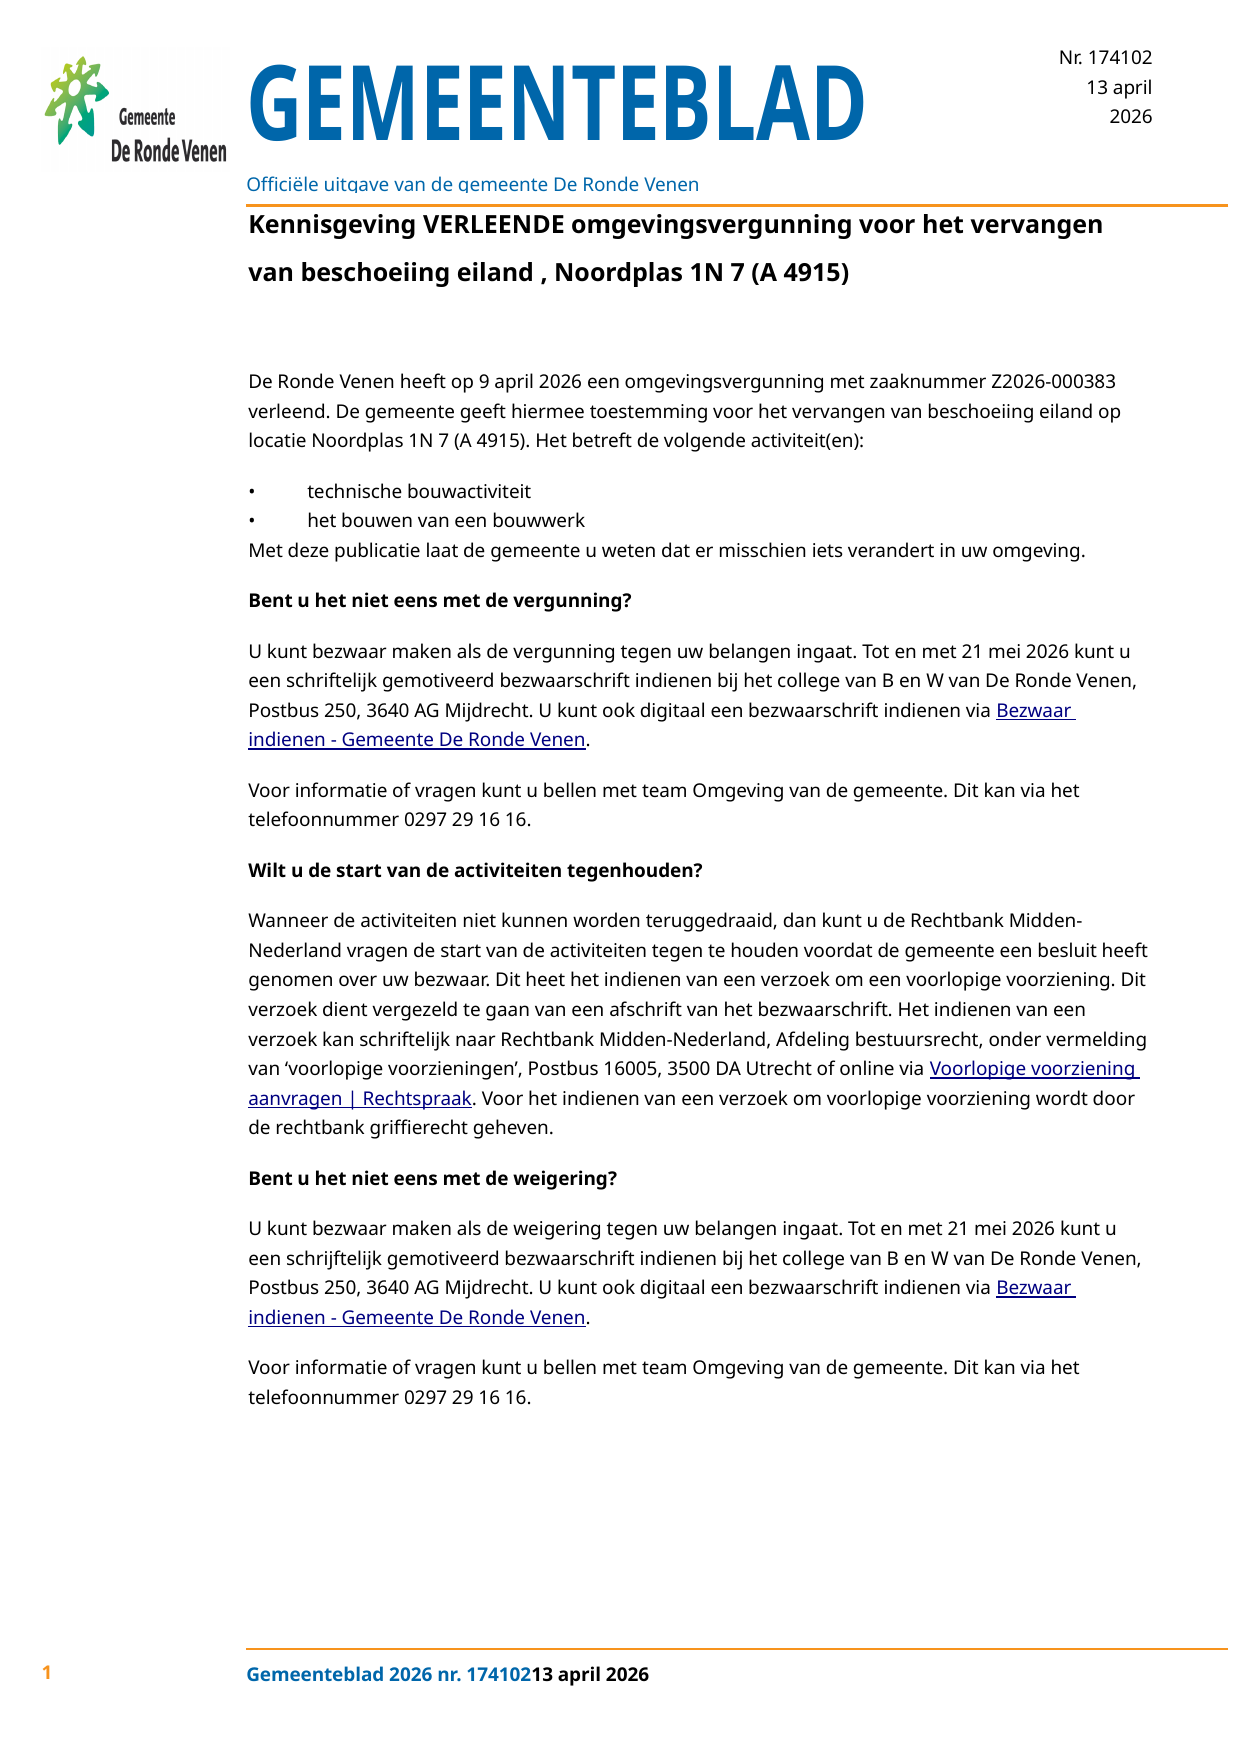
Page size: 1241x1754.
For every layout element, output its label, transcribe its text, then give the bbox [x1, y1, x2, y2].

list het bouwen van een bouwwerk [248, 507, 1152, 533]
text Bent u het niet eens met de vergunning? [248, 587, 1152, 613]
list technische bouwactiviteit [248, 478, 1152, 504]
text Kennisgeving VERLEENDE omgevingsvergunning voor het vervangen van beschoeiing eiland , Noordplas 1N 7 (A 4915) [248, 207, 1152, 288]
text De Ronde Venen heeft op 9 april 2026 een omgevingsvergunning met zaaknummer Z2026-000383 verleend. De gemeente geeft hiermee toestemming voor het vervangen van beschoeiing eiland op locatie Noordplas 1N 7 (A 4915). Het betreft de volgende activiteit(en): [248, 368, 1152, 453]
text Voor informatie of vragen kunt u bellen met team Omgeving van de gemeente. Dit kan via het telefoonnummer 0297 29 16 16. [248, 777, 1152, 832]
text U kunt bezwaar maken als de weigering tegen uw belangen ingaat. Tot en met 21 mei 2026 kunt u een schrijftelijk gemotiveerd bezwaarschrift indienen bij het college van B en W van De Ronde Venen, Postbus 250, 3640 AG Mijdrecht. U kunt ook digitaal een bezwaarschrift indienen via Bezwaar indienen - Gemeente De Ronde Venen. [248, 1215, 1152, 1330]
text Wanneer de activiteiten niet kunnen worden teruggedraaid, dan kunt u de Rechtbank Midden-Nederland vragen de start van de activiteiten tegen te houden voordat de gemeente een besluit heeft genomen over uw bezwaar. Dit heet het indienen van een verzoek om een voorlopige voorziening. Dit verzoek dient vergezeld te gaan van een afschrift van het bezwaarschrift. Het indienen van een verzoek kan schriftelijk naar Rechtbank Midden-Nederland, Afdeling bestuursrecht, onder vermelding van ‘voorlopige voorzieningen’, Postbus 16005, 3500 DA Utrecht of online via Voorlopige voorziening aanvragen | Rechtspraak. Voor het indienen van een verzoek om voorlopige voorziening wordt door de rechtbank griffierecht geheven. [248, 907, 1152, 1140]
picture [41, 47, 231, 172]
text Bent u het niet eens met de weigering? [248, 1165, 1152, 1191]
text U kunt bezwaar maken als de vergunning tegen uw belangen ingaat. Tot en met 21 mei 2026 kunt u een schriftelijk gemotiveerd bezwaarschrift indienen bij het college van B en W van De Ronde Venen, Postbus 250, 3640 AG Mijdrecht. U kunt ook digitaal een bezwaarschrift indienen via Bezwaar indienen - Gemeente De Ronde Venen. [248, 638, 1152, 752]
text Met deze publicatie laat de gemeente u weten dat er misschien iets verandert in uw omgeving. [248, 537, 1152, 563]
text Wilt u de start van de activiteiten tegenhouden? [248, 857, 1152, 883]
text Voor informatie of vragen kunt u bellen met team Omgeving van de gemeente. Dit kan via het telefoonnummer 0297 29 16 16. [248, 1354, 1152, 1410]
